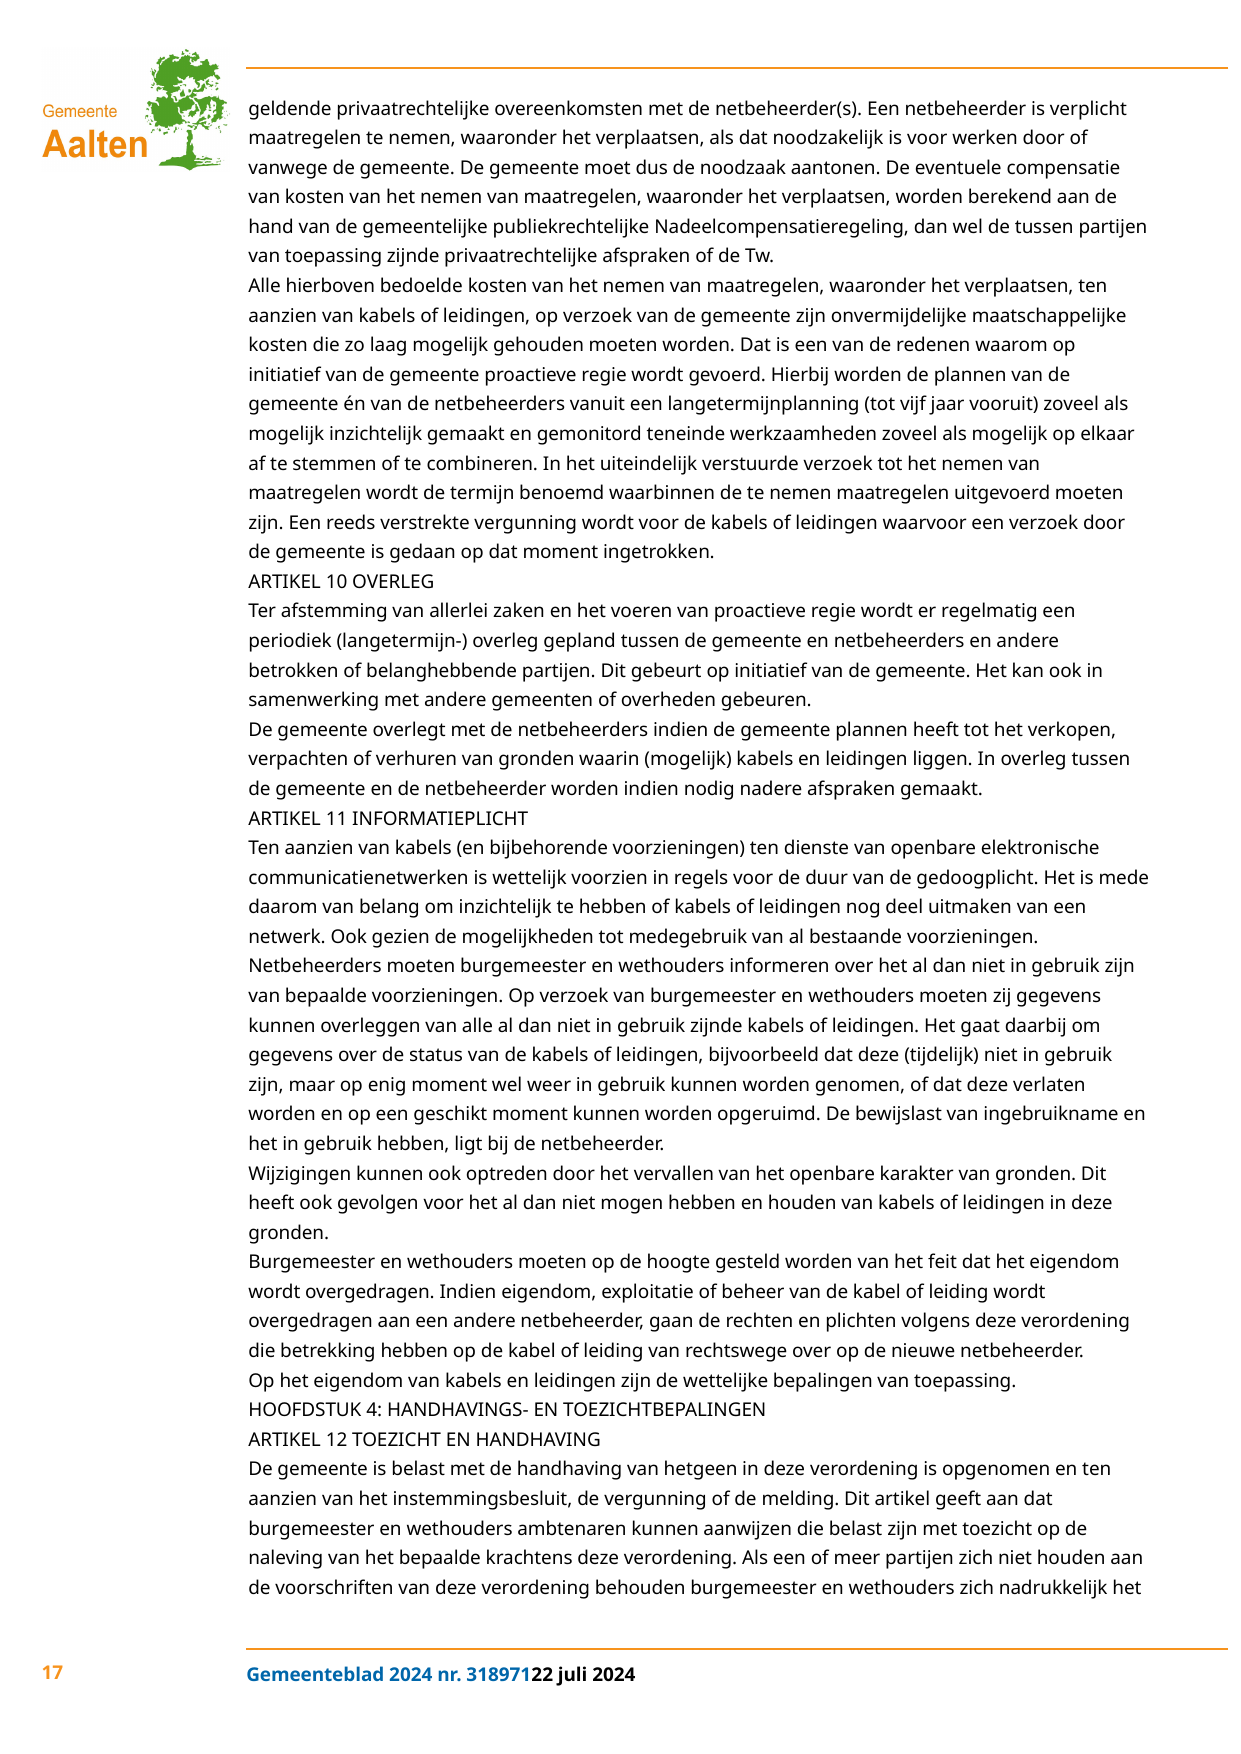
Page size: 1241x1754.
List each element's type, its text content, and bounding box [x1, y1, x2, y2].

text Op het eigendom van kabels en leidingen zijn de wettelijke bepalingen van toepassing. [248, 1367, 1152, 1393]
text HOOFDSTUK 4: HANDHAVINGS- EN TOEZICHTBEPALINGEN [248, 1396, 1152, 1422]
text De gemeente is belast met de handhaving van hetgeen in deze verordening is opgenomen en ten aanzien van het instemmingsbesluit, de vergunning of de melding. Dit artikel geeft aan dat burgemeester en wethouders ambtenaren kunnen aanwijzen die belast zijn met toezicht op de naleving van het bepaalde krachtens deze verordening. Als een of meer partijen zich niet houden aan de voorschriften van deze verordening behouden burgemeester en wethouders zich nadrukkelijk het [248, 1456, 1152, 1600]
text Netbeheerders moeten burgemeester en wethouders informeren over het al dan niet in gebruik zijn van bepaalde voorzieningen. Op verzoek van burgemeester en wethouders moeten zij gegevens kunnen overleggen van alle al dan niet in gebruik zijnde kabels of leidingen. Het gaat daarbij om gegevens over de status van de kabels of leidingen, bijvoorbeeld dat deze (tijdelijk) niet in gebruik zijn, maar op enig moment wel weer in gebruik kunnen worden genomen, of dat deze verlaten worden en op een geschikt moment kunnen worden opgeruimd. De bewijslast van ingebruikname en het in gebruik hebben, ligt bij de netbeheerder. [248, 953, 1152, 1156]
text geldende privaatrechtelijke overeenkomsten met de netbeheerder(s). Een netbeheerder is verplicht maatregelen te nemen, waaronder het verplaatsen, als dat noodzakelijk is voor werken door of vanwege de gemeente. De gemeente moet dus de noodzaak aantonen. De eventuele compensatie van kosten van het nemen van maatregelen, waaronder het verplaatsen, worden berekend aan de hand van de gemeentelijke publiekrechtelijke Nadeelcompensatieregeling, dan wel de tussen partijen van toepassing zijnde privaatrechtelijke afspraken of de Tw. [248, 95, 1152, 268]
text De gemeente overlegt met de netbeheerders indien de gemeente plannen heeft tot het verkopen, verpachten of verhuren van gronden waarin (mogelijk) kabels en leidingen liggen. In overleg tussen de gemeente en de netbeheerder worden indien nodig nadere afspraken gemaakt. [248, 716, 1152, 801]
text Ten aanzien van kabels (en bijbehorende voorzieningen) ten dienste van openbare elektronische communicatienetwerken is wettelijk voorzien in regels voor de duur van de gedoogplicht. Het is mede daarom van belang om inzichtelijk te hebben of kabels of leidingen nog deel uitmaken van een netwerk. Ook gezien de mogelijkheden tot medegebruik van al bestaande voorzieningen. [248, 834, 1152, 949]
picture [41, 47, 231, 172]
text Alle hierboven bedoelde kosten van het nemen van maatregelen, waaronder het verplaatsen, ten aanzien van kabels of leidingen, op verzoek van de gemeente zijn onvermijdelijke maatschappelijke kosten die zo laag mogelijk gehouden moeten worden. Dat is een van de redenen waarom op initiatief van de gemeente proactieve regie wordt gevoerd. Hierbij worden de plannen van de gemeente én van de netbeheerders vanuit een langetermijnplanning (tot vijf jaar vooruit) zoveel als mogelijk inzichtelijk gemaakt en gemonitord teneinde werkzaamheden zoveel als mogelijk op elkaar af te stemmen of te combineren. In het uiteindelijk verstuurde verzoek tot het nemen van maatregelen wordt de termijn benoemd waarbinnen de te nemen maatregelen uitgevoerd moeten zijn. Een reeds verstrekte vergunning wordt voor de kabels of leidingen waarvoor een verzoek door de gemeente is gedaan op dat moment ingetrokken. [248, 272, 1152, 564]
text ARTIKEL 10 OVERLEG [248, 568, 1152, 594]
text Ter afstemming van allerlei zaken en het voeren van proactieve regie wordt er regelmatig een periodiek (langetermijn-) overleg gepland tussen de gemeente en netbeheerders en andere betrokken of belanghebbende partijen. Dit gebeurt op initiatief van de gemeente. Het kan ook in samenwerking met andere gemeenten of overheden gebeuren. [248, 598, 1152, 712]
text ARTIKEL 11 INFORMATIEPLICHT [248, 805, 1152, 831]
text Wijzigingen kunnen ook optreden door het vervallen van het openbare karakter van gronden. Dit heeft ook gevolgen voor het al dan niet mogen hebben en houden van kabels of leidingen in deze gronden. [248, 1160, 1152, 1245]
text ARTIKEL 12 TOEZICHT EN HANDHAVING [248, 1426, 1152, 1452]
text Burgemeester en wethouders moeten op de hoogte gesteld worden van het feit dat het eigendom wordt overgedragen. Indien eigendom, exploitatie of beheer van de kabel of leiding wordt overgedragen aan een andere netbeheerder, gaan de rechten en plichten volgens deze verordening die betrekking hebben op de kabel of leiding van rechtswege over op de nieuwe netbeheerder. [248, 1248, 1152, 1363]
